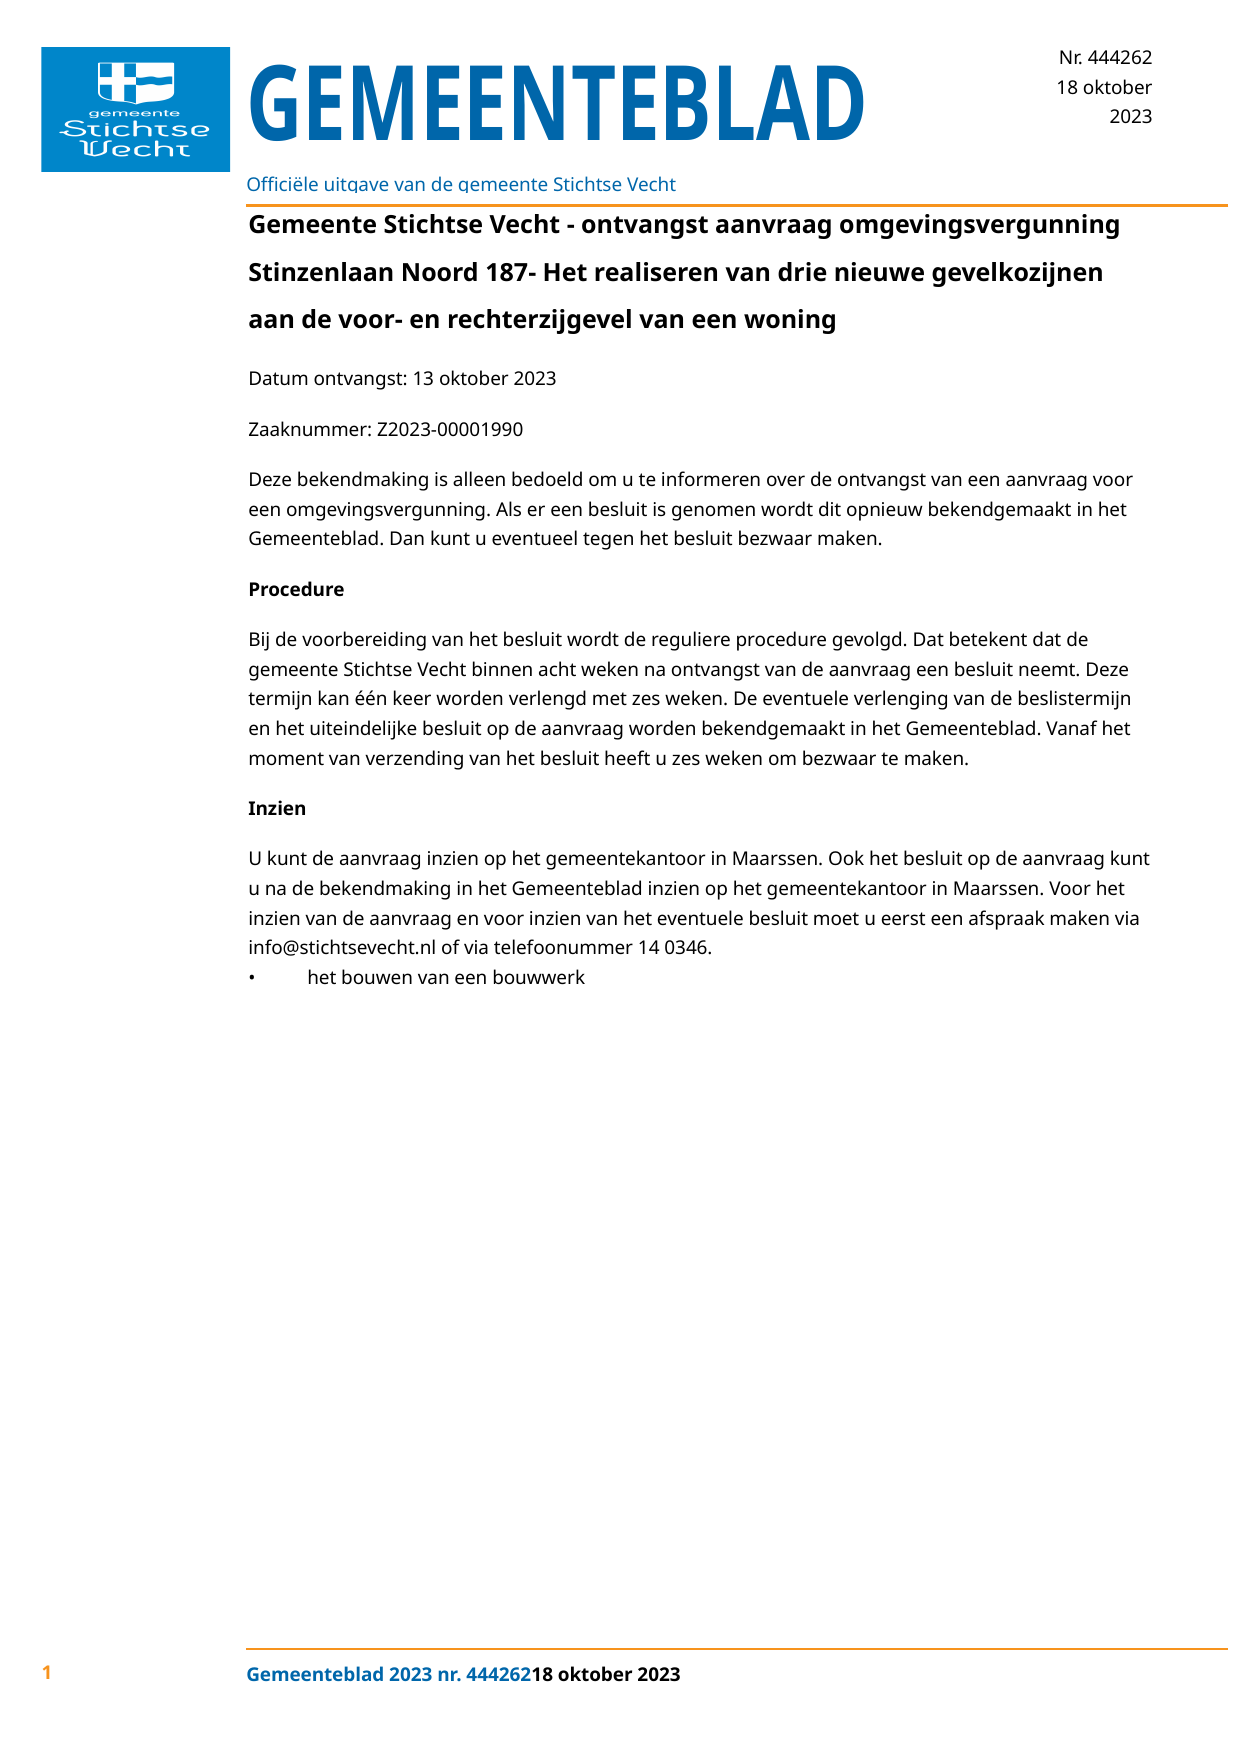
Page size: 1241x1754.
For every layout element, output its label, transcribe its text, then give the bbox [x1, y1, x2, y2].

picture [137, 63, 174, 103]
text U kunt de aanvraag inzien op het gemeentekantoor in Maarssen. Ook het besluit op de aanvraag kunt u na de bekendmaking in het Gemeenteblad inzien op het gemeentekantoor in Maarssen. Voor het inzien van de aanvraag en voor inzien van het eventuele besluit moet u eerst een afspraak maken via info@stichtsevecht.nl of via telefoonummer 14 0346. [248, 846, 1152, 960]
text Datum ontvangst: 13 oktober 2023 [248, 366, 1152, 391]
text Inzien [248, 795, 1152, 821]
list het bouwen van een bouwwerk [248, 964, 1152, 989]
text Bij de voorbereiding van het besluit wordt de reguliere procedure gevolgd. Dat betekent dat de gemeente Stichtse Vecht binnen acht weken na ontvangst van de aanvraag een besluit neemt. Deze termijn kan één keer worden verlengd met zes weken. De eventuele verlenging van de beslistermijn en het uiteindelijke besluit op de aanvraag worden bekendgemaakt in het Gemeenteblad. Vanaf het moment van verzending van het besluit heeft u zes weken om bezwaar te maken. [248, 626, 1152, 770]
text Zaaknummer: Z2023-00001990 [248, 416, 1152, 442]
text Deze bekendmaking is alleen bedoeld om u te informeren over de ontvangst van een aanvraag voor een omgevingsvergunning. Als er een besluit is genomen wordt dit opnieuw bekendgemaakt in het Gemeenteblad. Dan kunt u eventueel tegen het besluit bezwaar maken. [248, 466, 1152, 551]
picture [99, 63, 135, 101]
text Procedure [248, 576, 1152, 602]
text Gemeente Stichtse Vecht - ontvangst aanvraag omgevingsvergunning Stinzenlaan Noord 187- Het realiseren van drie nieuwe gevelkozijnen aan de voor- en rechterzijgevel van een woning [248, 207, 1152, 336]
